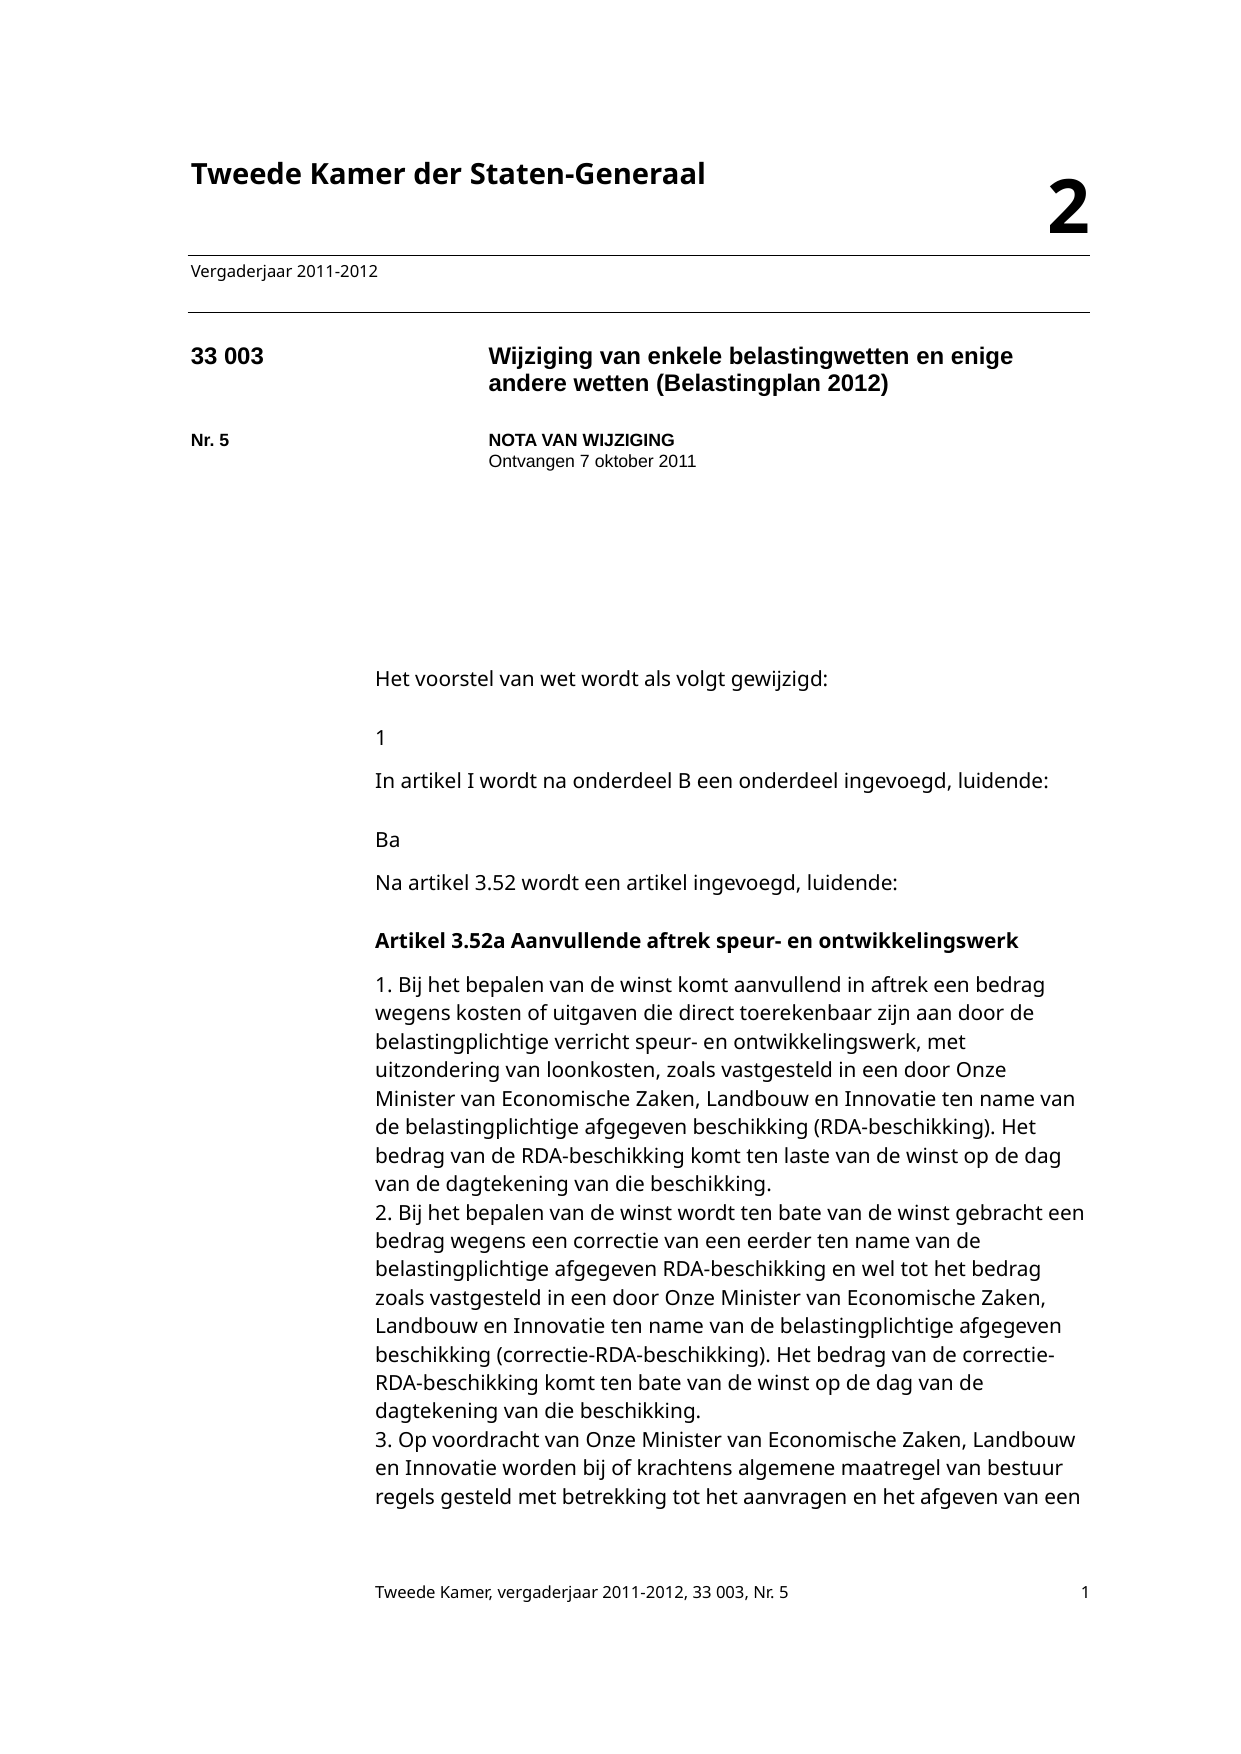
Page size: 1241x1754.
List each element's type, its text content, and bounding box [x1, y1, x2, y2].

text Artikel 3.52a Aanvullende aftrek speur- en ontwikkelingswerk [375, 927, 1090, 955]
table_cell [485, 313, 1090, 339]
text In artikel I wordt na onderdeel B een onderdeel ingevoegd, luidende: [375, 766, 1090, 795]
text Na artikel 3.52 wordt een artikel ingevoegd, luidende: [375, 868, 1090, 897]
table_cell [485, 256, 1090, 312]
text 2. Bij het bepalen van de winst wordt ten bate van de winst gebracht een bedrag wegens een correctie van een eerder ten name van de belastingplichtige afgegeven RDA-beschikking en wel tot het bedrag zoals vastgesteld in een door Onze Minister van Economische Zaken, Landbouw en Innovatie ten name van de belastingplichtige afgegeven beschikking (correctie-RDA-beschikking). Het bedrag van de correctie-RDA-beschikking komt ten bate van de winst op de dag van de dagtekening van die beschikking. [375, 1198, 1090, 1425]
text Ba [375, 825, 1090, 853]
table_header 2 [910, 150, 1090, 255]
table_cell 33 003 [188, 339, 485, 427]
table_cell NOTA VAN WIJZIGING Ontvangen 7 oktober 2011 [485, 427, 1090, 546]
text 1 [375, 723, 1090, 751]
text Het voorstel van wet wordt als volgt gewijzigd: [375, 664, 1090, 693]
table_cell Vergaderjaar 2011-2012 [188, 256, 485, 312]
text 3. Op voordracht van Onze Minister van Economische Zaken, Landbouw en Innovatie worden bij of krachtens algemene maatregel van bestuur regels gesteld met betrekking tot het aanvragen en het afgeven van een [375, 1425, 1090, 1510]
table_cell [188, 313, 485, 339]
text 1. Bij het bepalen van de winst komt aanvullend in aftrek een bedrag wegens kosten of uitgaven die direct toerekenbaar zijn aan door de belastingplichtige verricht speur- en ontwikkelingswerk, met uitzondering van loonkosten, zoals vastgesteld in een door Onze Minister van Economische Zaken, Landbouw en Innovatie ten name van de belastingplichtige afgegeven beschikking (RDA-beschikking). Het bedrag van de RDA-beschikking komt ten laste van de winst op de dag van de dagtekening van die beschikking. [375, 970, 1090, 1198]
table_header Tweede Kamer der Staten-Generaal [188, 150, 909, 255]
table_cell Wijziging van enkele belastingwetten en enige andere wetten (Belastingplan 2012) [485, 339, 1090, 427]
table_cell Nr. 5 [188, 427, 485, 546]
